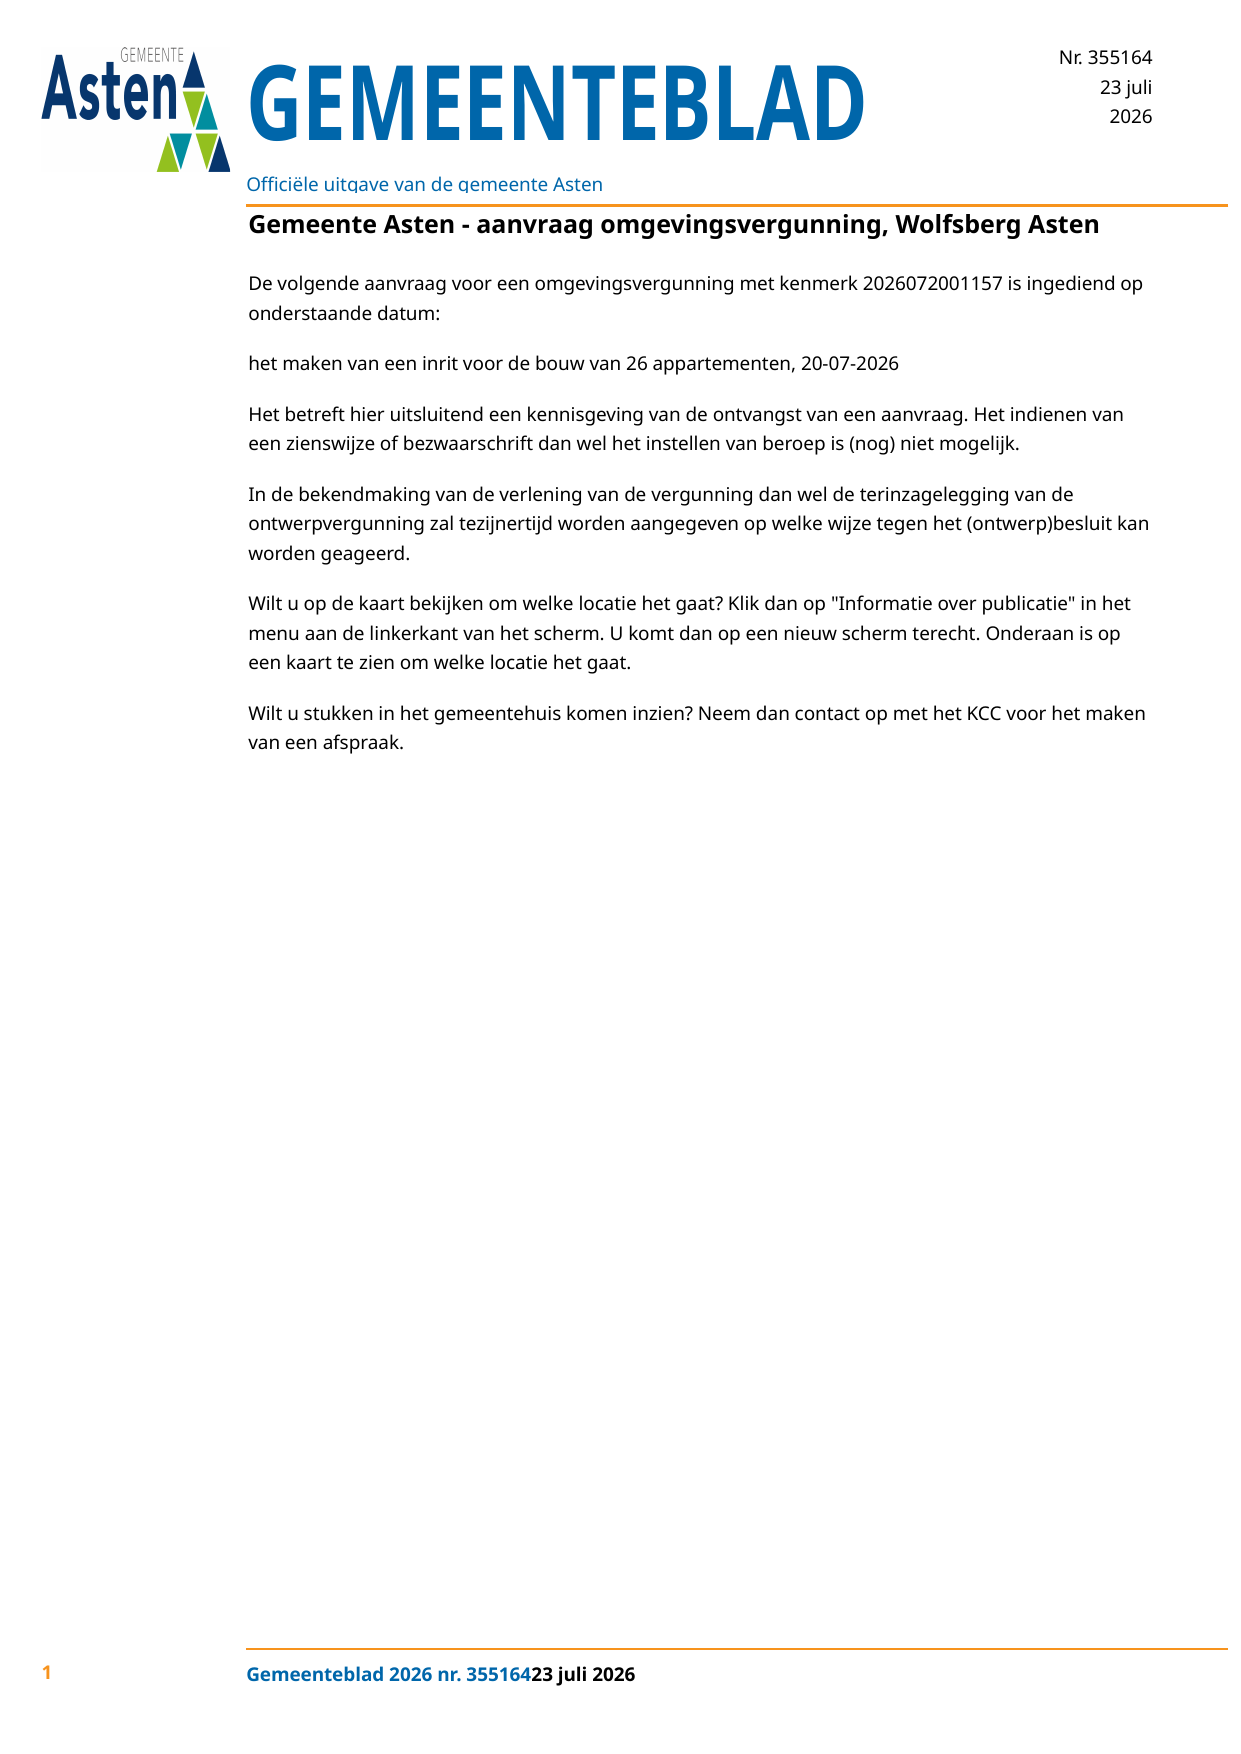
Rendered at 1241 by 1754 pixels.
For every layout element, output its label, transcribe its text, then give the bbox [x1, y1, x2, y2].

text het maken van een inrit voor de bouw van 26 appartementen, 20-07-2026 [248, 350, 1152, 376]
text Wilt u stukken in het gemeentehuis komen inzien? Neem dan contact op met het KCC voor het maken van een afspraak. [248, 700, 1152, 755]
text Wilt u op de kaart bekijken om welke locatie het gaat? Klik dan op "Informatie over publicatie" in het menu aan de linkerkant van het scherm. U komt dan op een nieuw scherm terecht. Onderaan is op een kaart te zien om welke locatie het gaat. [248, 590, 1152, 675]
text Het betreft hier uitsluitend een kennisgeving van de ontvangst van een aanvraag. Het indienen van een zienswijze of bezwaarschrift dan wel het instellen van beroep is (nog) niet mogelijk. [248, 401, 1152, 456]
picture [41, 47, 231, 172]
text De volgende aanvraag voor een omgevingsvergunning met kenmerk 2026072001157 is ingediend op onderstaande datum: [248, 270, 1152, 326]
text Gemeente Asten - aanvraag omgevingsvergunning, Wolfsberg Asten [248, 207, 1152, 241]
text In de bekendmaking van de verlening van de vergunning dan wel de terinzagelegging van de ontwerpvergunning zal tezijnertijd worden aangegeven op welke wijze tegen het (ontwerp)besluit kan worden geageerd. [248, 481, 1152, 566]
